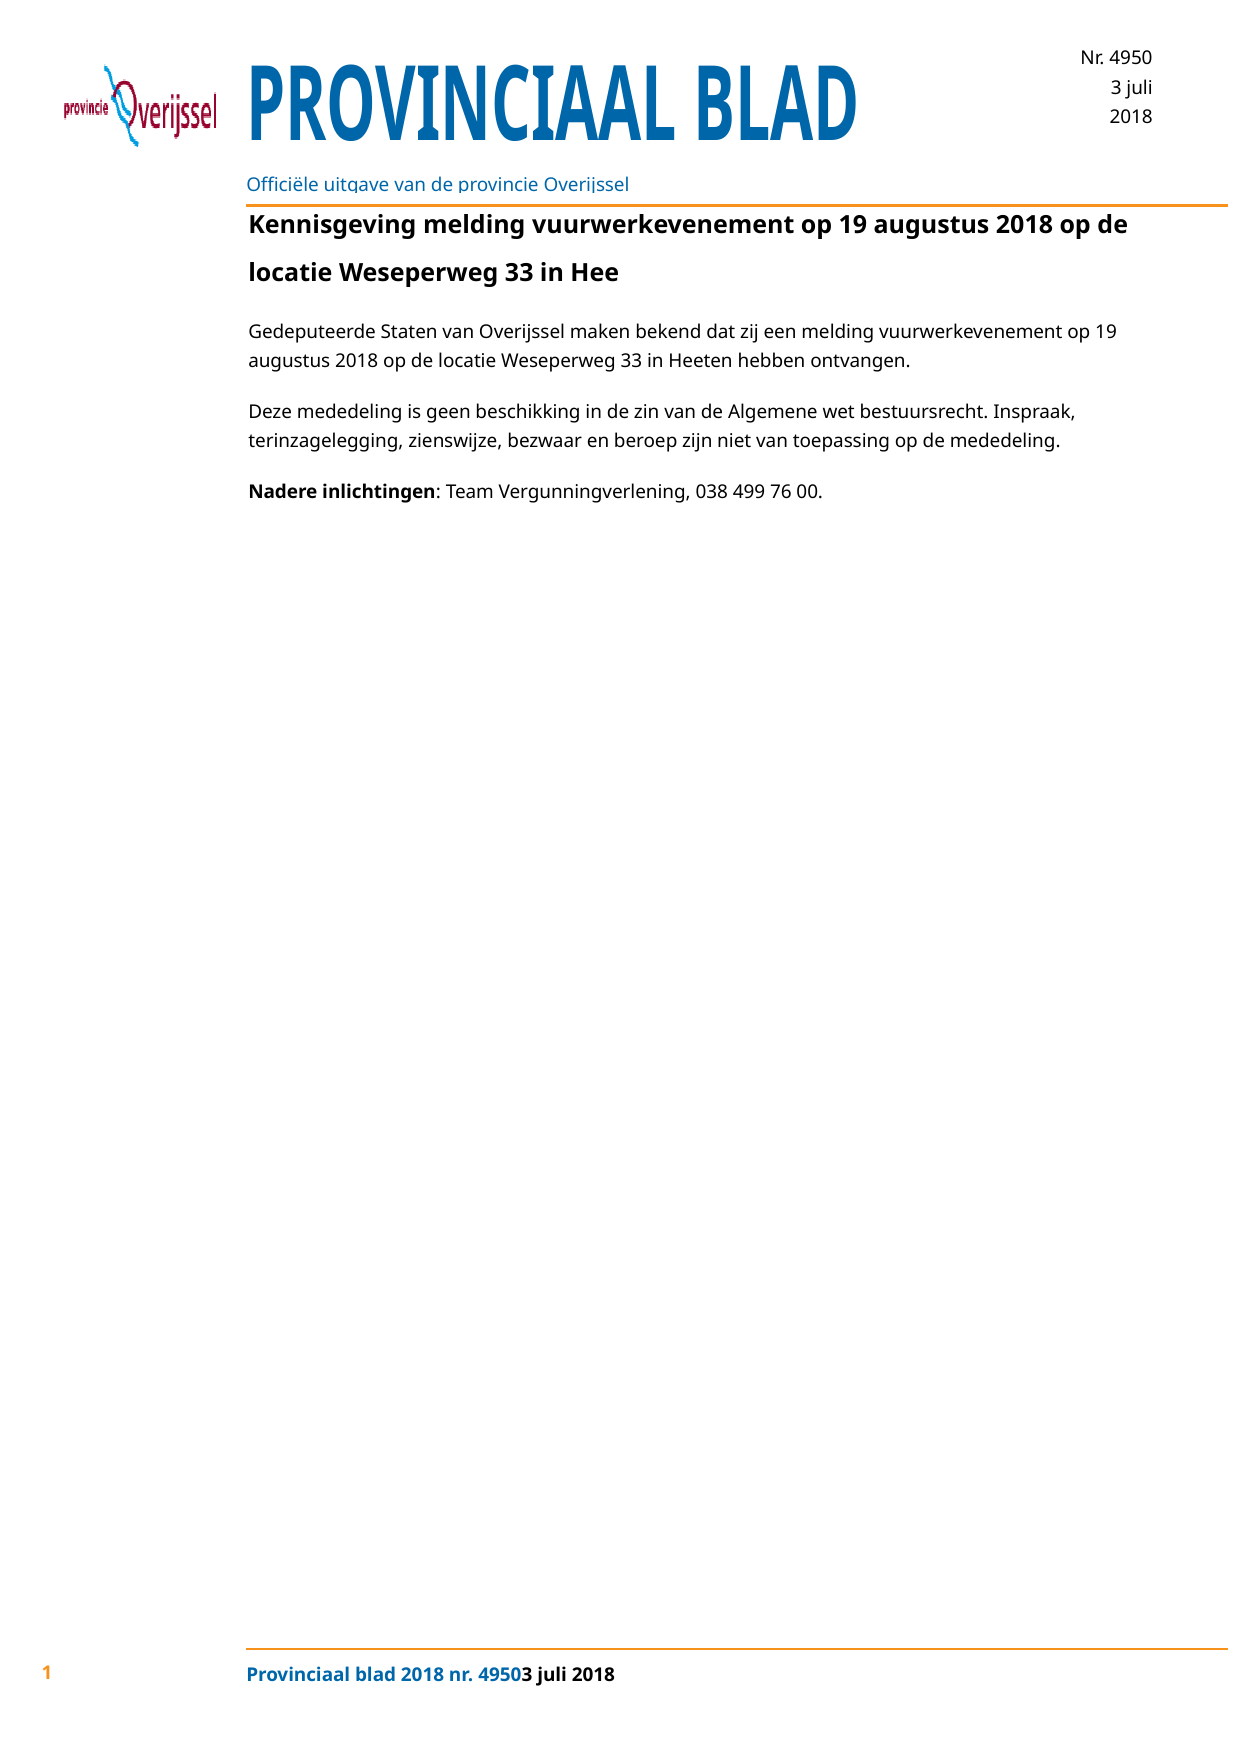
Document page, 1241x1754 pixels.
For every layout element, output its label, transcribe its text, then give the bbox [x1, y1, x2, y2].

text Gedeputeerde Staten van Overijssel maken bekend dat zij een melding vuurwerkevenement op 19 augustus 2018 op de locatie Weseperweg 33 in Heeten hebben ontvangen. [248, 318, 1152, 373]
text Kennisgeving melding vuurwerkevenement op 19 augustus 2018 op de locatie Weseperweg 33 in Hee [248, 207, 1152, 288]
picture [41, 47, 231, 172]
text Deze mededeling is geen beschikking in de zin van de Algemene wet bestuursrecht. Inspraak, terinzagelegging, zienswijze, bezwaar en beroep zijn niet van toepassing op de mededeling. [248, 398, 1152, 453]
text Nadere inlichtingen: Team Vergunningverlening, 038 499 76 00. [248, 478, 1152, 504]
